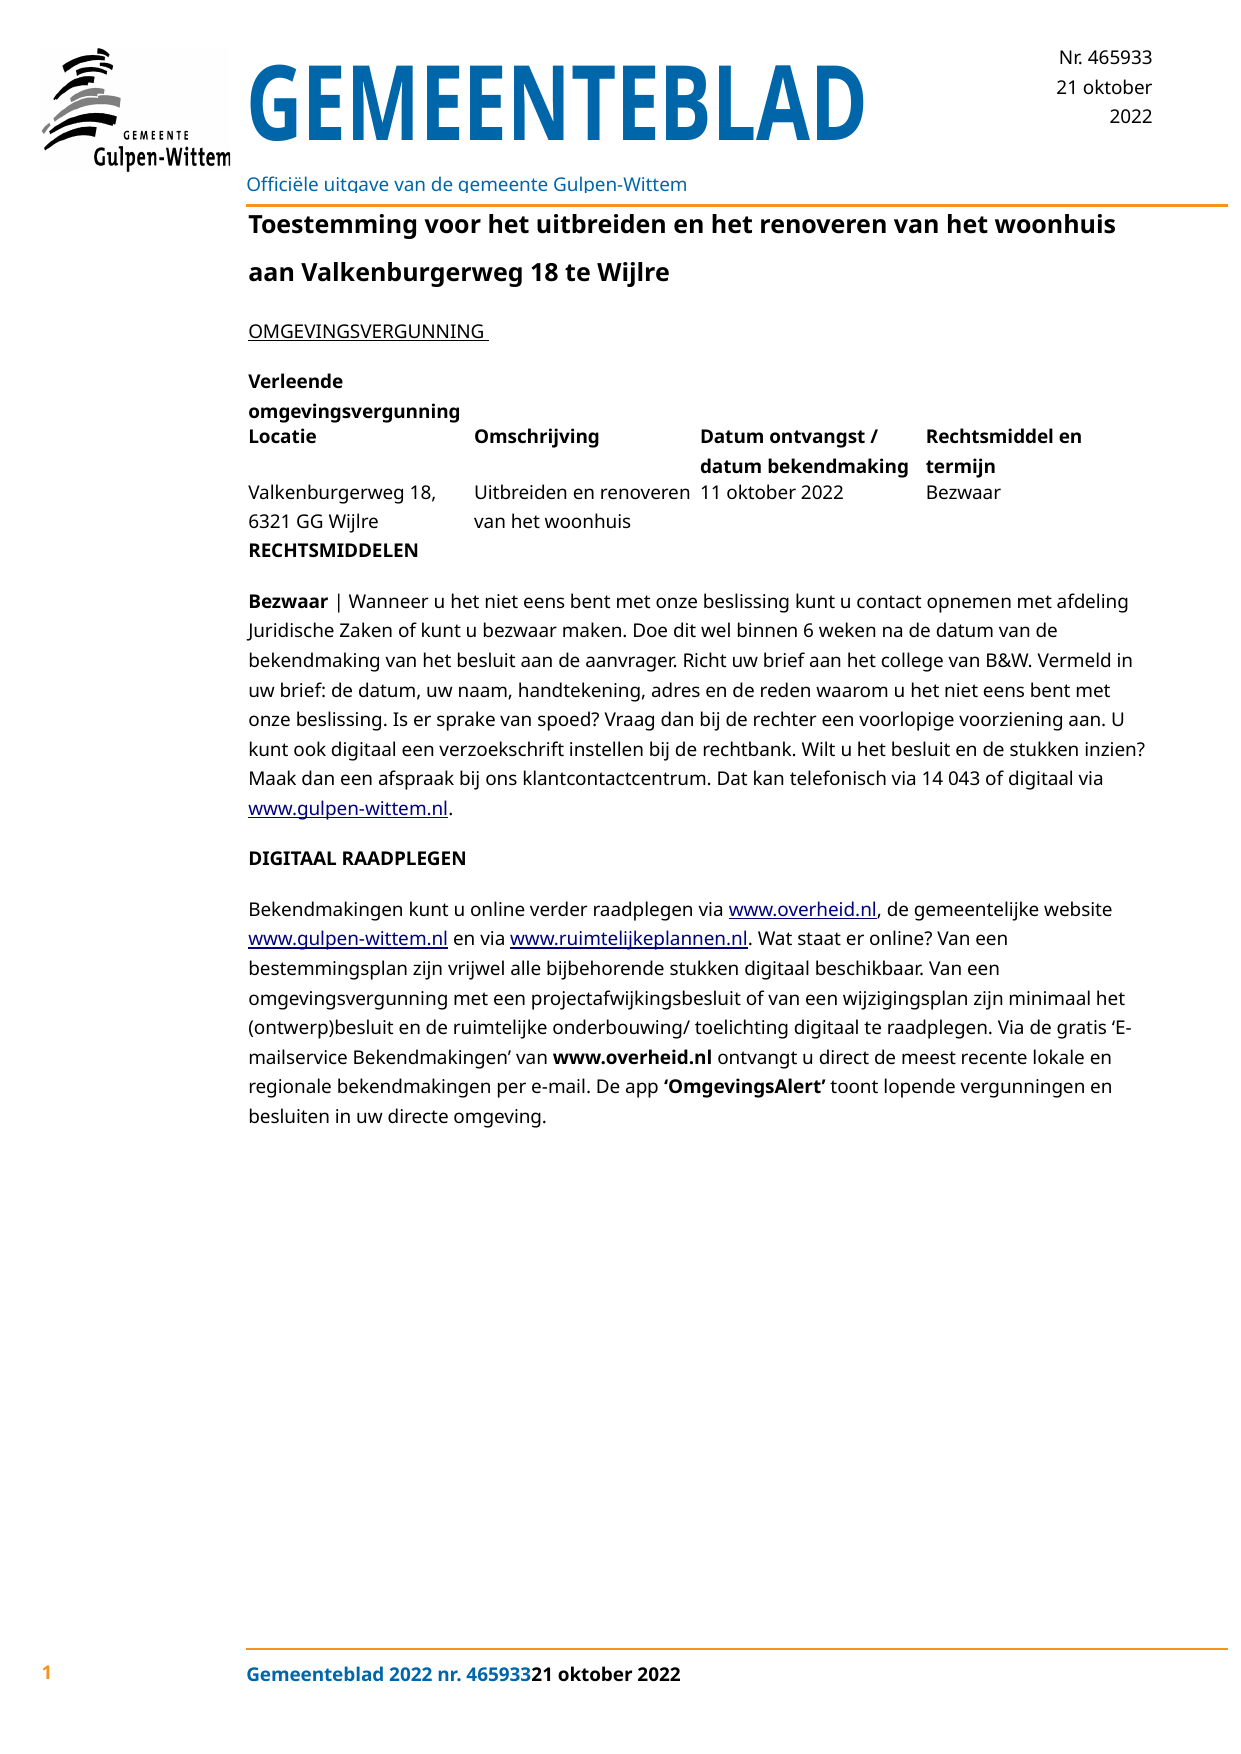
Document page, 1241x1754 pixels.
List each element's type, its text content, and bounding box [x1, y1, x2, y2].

table_header Verleende omgevingsvergunning [248, 369, 474, 424]
table_cell Omschrijving [474, 424, 700, 479]
table_cell Valkenburgerweg 18, 6321 GG Wijlre [248, 479, 474, 534]
text DIGITAAL RAADPLEGEN [248, 846, 1152, 871]
table_header [926, 369, 1152, 424]
text OMGEVINGSVERGUNNING [248, 318, 1152, 344]
table_cell Locatie [248, 424, 474, 479]
table_cell Bezwaar [926, 479, 1152, 534]
table_cell Rechtsmiddel en termijn [926, 424, 1152, 479]
table_cell 11 oktober 2022 [700, 479, 926, 534]
text Bezwaar | Wanneer u het niet eens bent met onze beslissing kunt u contact opnemen met afdeling Juridische Zaken of kunt u bezwaar maken. Doe dit wel binnen 6 weken na de datum van de bekendmaking van het besluit aan de aanvrager. Richt uw brief aan het college van B&W. Vermeld in uw brief: de datum, uw naam, handtekening, adres en de reden waarom u het niet eens bent met onze beslissing. Is er sprake van spoed? Vraag dan bij de rechter een voorlopige voorziening aan. U kunt ook digitaal een verzoekschrift instellen bij de rechtbank. Wilt u het besluit en de stukken inzien? Maak dan een afspraak bij ons klantcontactcentrum. Dat kan telefonisch via 14 043 of digitaal via www.gulpen-wittem.nl. [248, 588, 1152, 821]
text Toestemming voor het uitbreiden en het renoveren van het woonhuis aan Valkenburgerweg 18 te Wijlre [248, 207, 1152, 288]
picture [41, 47, 231, 172]
table_cell Uitbreiden en renoveren van het woonhuis [474, 479, 700, 534]
text RECHTSMIDDELEN [248, 538, 1152, 563]
text Bekendmakingen kunt u online verder raadplegen via www.overheid.nl, de gemeentelijke website www.gulpen-wittem.nl en via www.ruimtelijkeplannen.nl. Wat staat er online? Van een bestemmingsplan zijn vrijwel alle bijbehorende stukken digitaal beschikbaar. Van een omgevingsvergunning met een projectafwijkingsbesluit of van een wijzigingsplan zijn minimaal het (ontwerp)besluit en de ruimtelijke onderbouwing/ toelichting digitaal te raadplegen. Via de gratis ‘E-mailservice Bekendmakingen’ van www.overheid.nl ontvangt u direct de meest recente lokale en regionale bekendmakingen per e-mail. De app ‘OmgevingsAlert’ toont lopende vergunningen en besluiten in uw directe omgeving. [248, 896, 1152, 1129]
table_cell Datum ontvangst / datum bekendmaking [700, 424, 926, 479]
table_header [474, 369, 700, 424]
table_header [700, 369, 926, 424]
